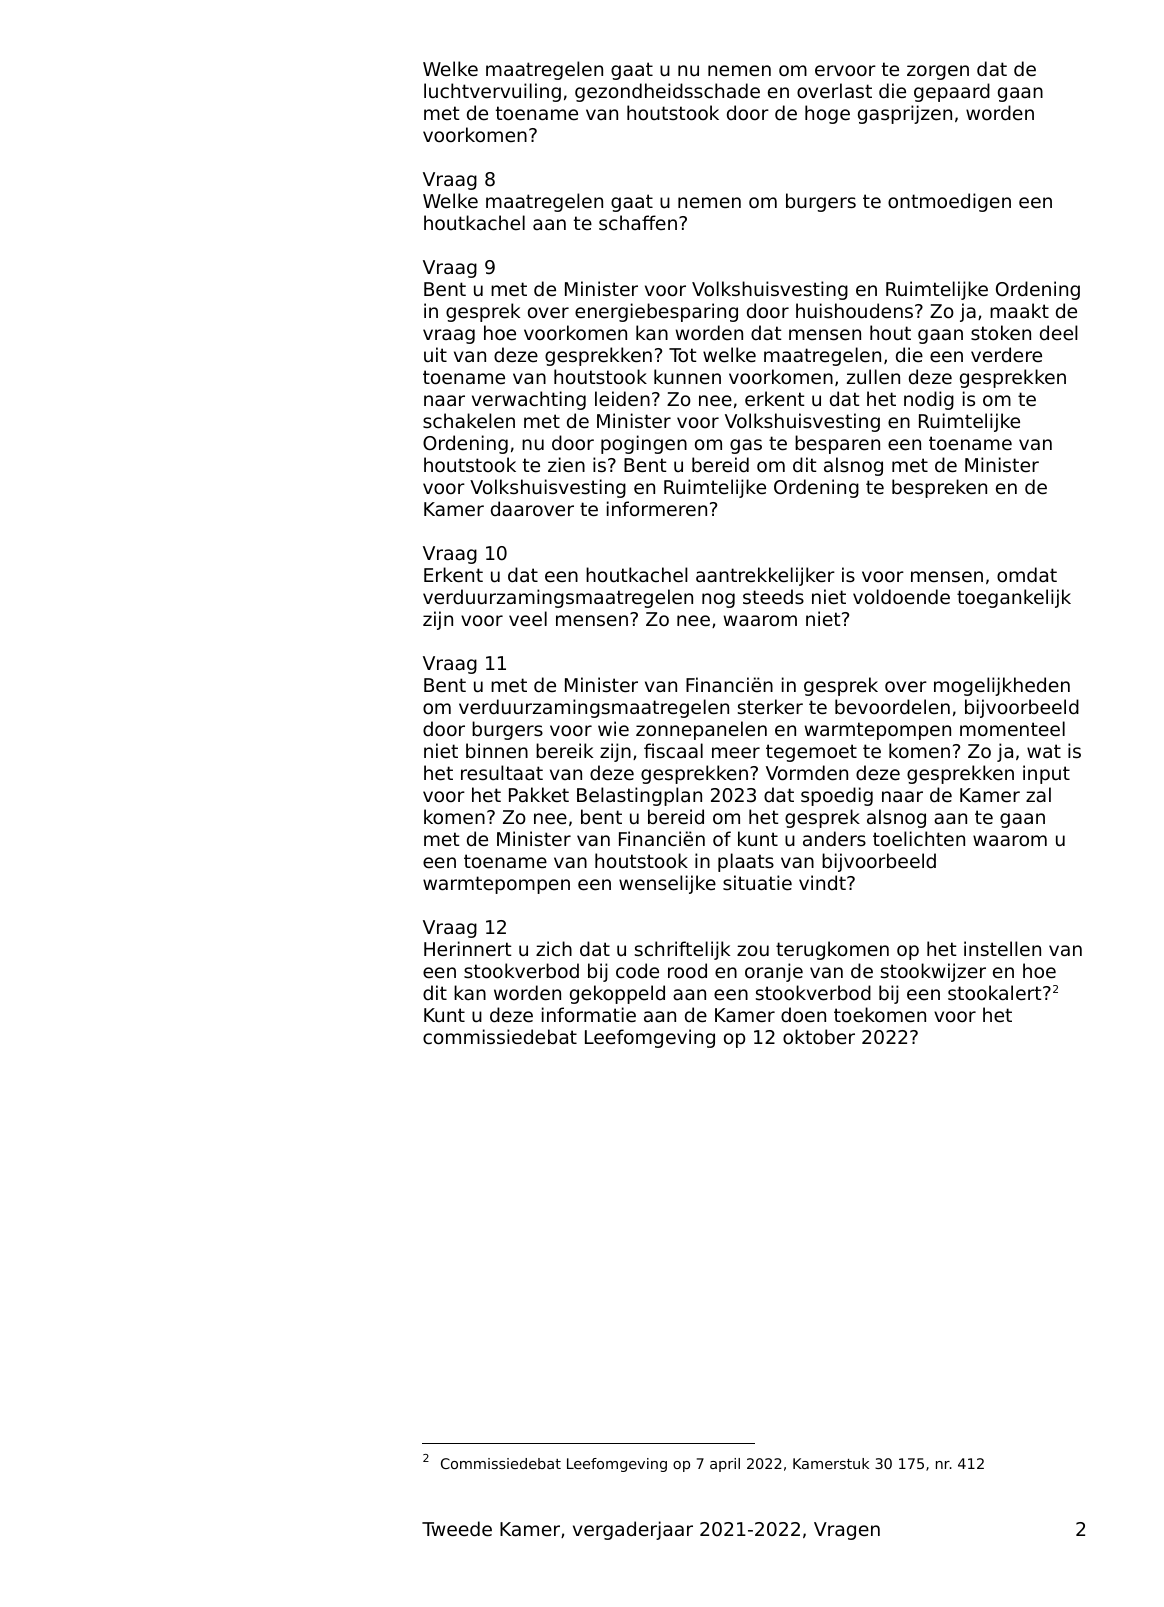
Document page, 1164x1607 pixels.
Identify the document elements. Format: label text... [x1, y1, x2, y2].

text Bent u met de Minister van Financiën in gesprek over mogelijkheden om verduurzamingsmaatregelen sterker te bevoordelen, bijvoorbeeld door burgers voor wie zonnepanelen en warmtepompen momenteel niet binnen bereik zijn, fiscaal meer tegemoet te komen? Zo ja, wat is het resultaat van deze gesprekken? Vormden deze gesprekken input voor het Pakket Belastingplan 2023 dat spoedig naar de Kamer zal komen? Zo nee, bent u bereid om het gesprek alsnog aan te gaan met de Minister van Financiën of kunt u anders toelichten waarom u een toename van houtstook in plaats van bijvoorbeeld warmtepompen een wenselijke situatie vindt? [422, 675, 1087, 895]
text Vraag 11 [422, 653, 1087, 675]
text Vraag 9 [422, 257, 1087, 279]
text Herinnert u zich dat u schriftelijk zou terugkomen op het instellen van een stookverbod bij code rood en oranje van de stookwijzer en hoe dit kan worden gekoppeld aan een stookverbod bij een stookalert? Kunt u deze informatie aan de Kamer doen toekomen voor het commissiedebat Leefomgeving op 12 oktober 2022? [422, 939, 1087, 1049]
text Welke maatregelen gaat u nemen om burgers te ontmoedigen een houtkachel aan te schaffen? [422, 191, 1087, 235]
text Vraag 12 [422, 917, 1087, 939]
text Erkent u dat een houtkachel aantrekkelijker is voor mensen, omdat verduurzamingsmaatregelen nog steeds niet voldoende toegankelijk zijn voor veel mensen? Zo nee, waarom niet? [422, 565, 1087, 631]
text Welke maatregelen gaat u nu nemen om ervoor te zorgen dat de luchtvervuiling, gezondheidsschade en overlast die gepaard gaan met de toename van houtstook door de hoge gasprijzen, worden voorkomen? [422, 59, 1087, 147]
text Vraag 8 [422, 169, 1087, 191]
text Bent u met de Minister voor Volkshuisvesting en Ruimtelijke Ordening in gesprek over energiebesparing door huishoudens? Zo ja, maakt de vraag hoe voorkomen kan worden dat mensen hout gaan stoken deel uit van deze gesprekken? Tot welke maatregelen, die een verdere toename van houtstook kunnen voorkomen, zullen deze gesprekken naar verwachting leiden? Zo nee, erkent u dat het nodig is om te schakelen met de Minister voor Volkshuisvesting en Ruimtelijke Ordening, nu door pogingen om gas te besparen een toename van houtstook te zien is? Bent u bereid om dit alsnog met de Minister voor Volkshuisvesting en Ruimtelijke Ordening te bespreken en de Kamer daarover te informeren? [422, 279, 1087, 521]
text Vraag 10 [422, 543, 1087, 565]
text Commissiedebat Leefomgeving op 7 april 2022, Kamerstuk 30 175, nr. 412 [422, 1452, 1087, 1474]
